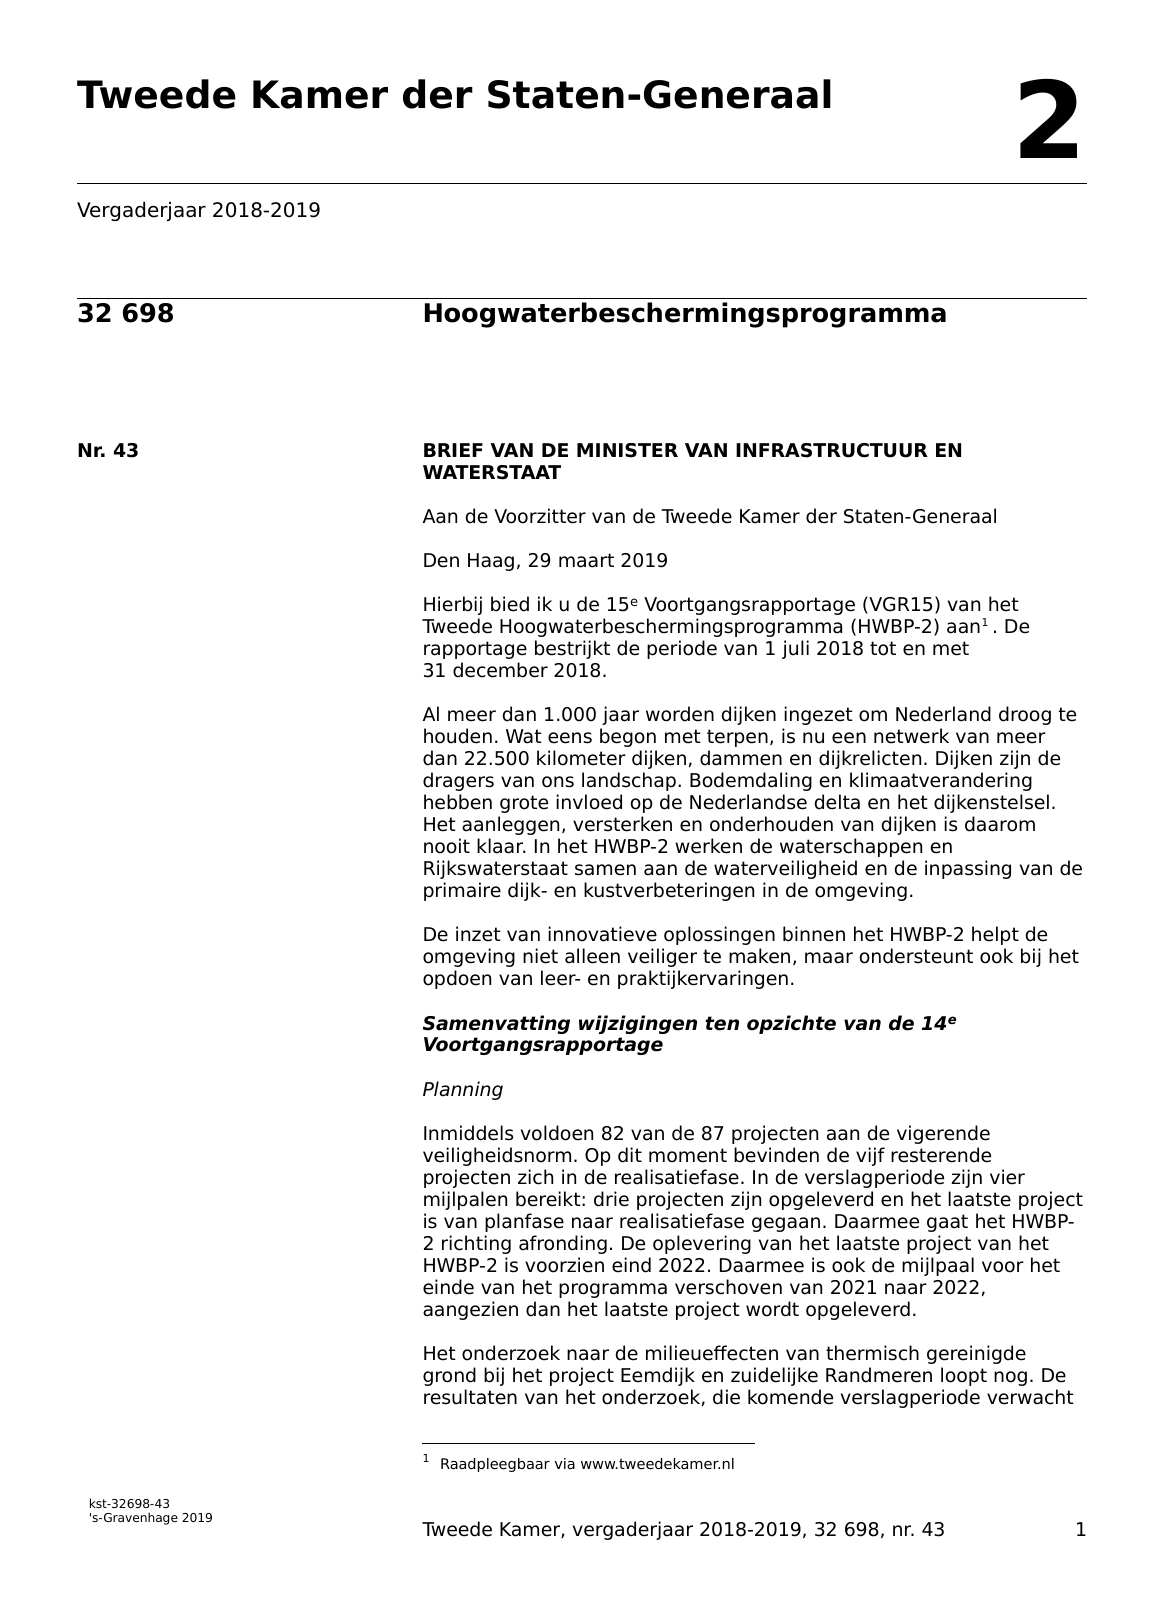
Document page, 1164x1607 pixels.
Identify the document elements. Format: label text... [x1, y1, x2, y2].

subtitle Samenvatting wijzigingen ten opzichte van de 14e Voortgangsrapportage [422, 1012, 1087, 1056]
table_header 2 [886, 59, 1087, 183]
text kst-32698-43 [88, 1497, 323, 1511]
table_cell Vergaderjaar 2018-2019 [77, 184, 1087, 298]
subtitle Nr. 43 BRIEF VAN DE MINISTER VAN INFRASTRUCTUUR EN WATERSTAAT [77, 440, 1087, 484]
text Het onderzoek naar de milieueffecten van thermisch gereinigde grond bij het project Eemdijk en zuidelijke Randmeren loopt nog. De resultaten van het onderzoek, die komende verslagperiode verwacht [422, 1343, 1087, 1409]
text Den Haag, 29 maart 2019 [422, 550, 1087, 572]
text Raadpleegbaar via www.tweedekamer.nl [422, 1452, 1087, 1474]
text Hierbij bied ik u de 15e Voortgangsrapportage (VGR15) van het Tweede Hoogwaterbeschermingsprogramma (HWBP-2) aan. De rapportage bestrijkt de periode van 1 juli 2018 tot en met 31 december 2018. [422, 594, 1087, 682]
text Al meer dan 1.000 jaar worden dijken ingezet om Nederland droog te houden. Wat eens begon met terpen, is nu een netwerk van meer dan 22.500 kilometer dijken, dammen en dijkrelicten. Dijken zijn de dragers van ons landschap. Bodemdaling en klimaatverandering hebben grote invloed op de Nederlandse delta en het dijkenstelsel. Het aanleggen, versterken en onderhouden van dijken is daarom nooit klaar. In het HWBP-2 werken de waterschappen en Rijkswaterstaat samen aan de waterveiligheid en de inpassing van de primaire dijk- en kustverbeteringen in de omgeving. [422, 704, 1087, 902]
text Aan de Voorzitter van de Tweede Kamer der Staten-Generaal [422, 506, 1087, 528]
text 's-Gravenhage 2019 [88, 1511, 323, 1525]
text De inzet van innovatieve oplossingen binnen het HWBP-2 helpt de omgeving niet alleen veiliger te maken, maar ondersteunt ook bij het opdoen van leer- en praktijkervaringen. [422, 924, 1087, 990]
text Inmiddels voldoen 82 van de 87 projecten aan de vigerende veiligheidsnorm. Op dit moment bevinden de vijf resterende projecten zich in de realisatiefase. In de verslagperiode zijn vier mijlpalen bereikt: drie projecten zijn opgeleverd en het laatste project is van planfase naar realisatiefase gegaan. Daarmee gaat het HWBP-2 richting afronding. De oplevering van het laatste project van het HWBP-2 is voorzien eind 2022. Daarmee is ook de mijlpaal voor het einde van het programma verschoven van 2021 naar 2022, aangezien dan het laatste project wordt opgeleverd. [422, 1123, 1087, 1321]
subtitle Planning [422, 1078, 1087, 1101]
subtitle 32 698 Hoogwaterbeschermingsprogramma [77, 299, 1087, 329]
table_header Tweede Kamer der Staten-Generaal [77, 59, 886, 183]
